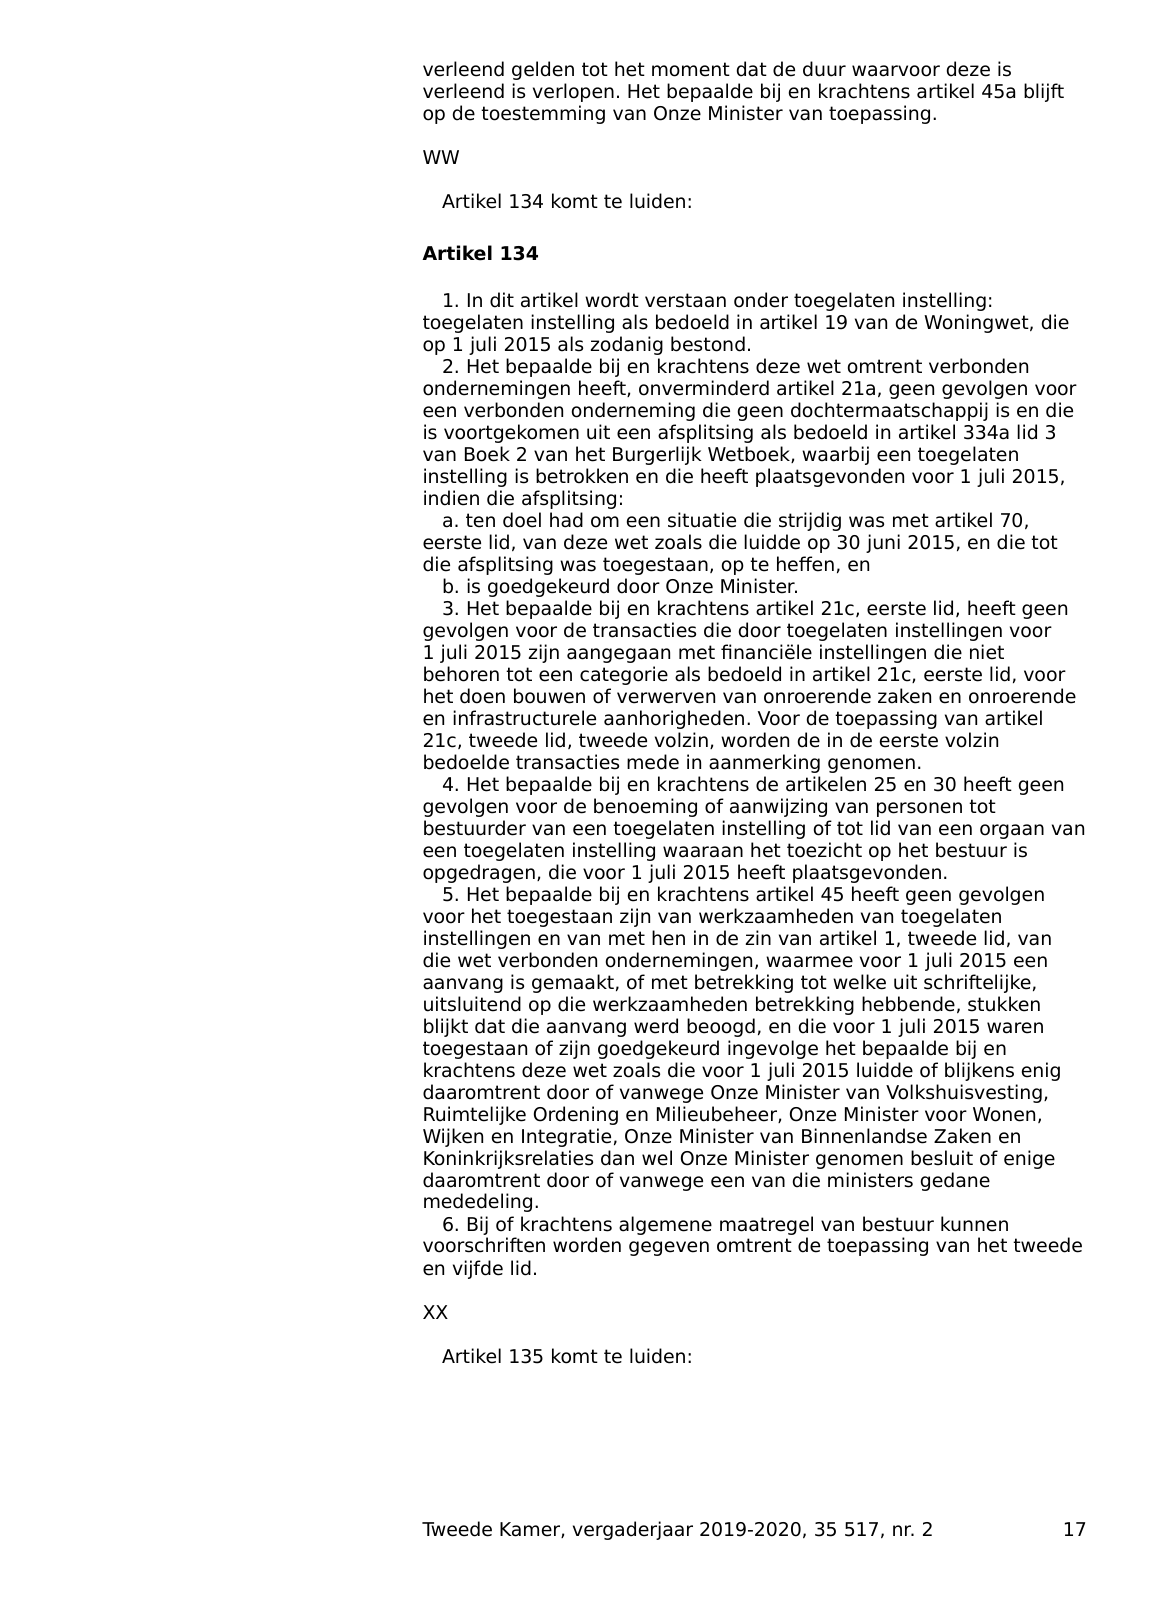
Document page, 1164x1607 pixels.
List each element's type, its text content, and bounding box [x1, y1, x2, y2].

text verleend gelden tot het moment dat de duur waarvoor deze is verleend is verlopen. Het bepaalde bij en krachtens artikel 45a blijft op de toestemming van Onze Minister van toepassing. [422, 59, 1087, 125]
text Artikel 135 komt te luiden: [422, 1346, 1087, 1368]
text 1. In dit artikel wordt verstaan onder toegelaten instelling: toegelaten instelling als bedoeld in artikel 19 van de Woningwet, die op 1 juli 2015 als zodanig bestond. [422, 290, 1087, 356]
subtitle Artikel 134 [422, 243, 1087, 265]
text a. ten doel had om een situatie die strijdig was met artikel 70, eerste lid, van deze wet zoals die luidde op 30 juni 2015, en die tot die afsplitsing was toegestaan, op te heffen, en [422, 510, 1087, 576]
text b. is goedgekeurd door Onze Minister. [422, 576, 1087, 598]
text 6. Bij of krachtens algemene maatregel van bestuur kunnen voorschriften worden gegeven omtrent de toepassing van het tweede en vijfde lid. [422, 1213, 1087, 1279]
text XX [422, 1302, 1087, 1323]
text 5. Het bepaalde bij en krachtens artikel 45 heeft geen gevolgen voor het toegestaan zijn van werkzaamheden van toegelaten instellingen en van met hen in de zin van artikel 1, tweede lid, van die wet verbonden ondernemingen, waarmee voor 1 juli 2015 een aanvang is gemaakt, of met betrekking tot welke uit schriftelijke, uitsluitend op die werkzaamheden betrekking hebbende, stukken blijkt dat die aanvang werd beoogd, en die voor 1 juli 2015 waren toegestaan of zijn goedgekeurd ingevolge het bepaalde bij en krachtens deze wet zoals die voor 1 juli 2015 luidde of blijkens enig daaromtrent door of vanwege Onze Minister van Volkshuisvesting, Ruimtelijke Ordening en Milieubeheer, Onze Minister voor Wonen, Wijken en Integratie, Onze Minister van Binnenlandse Zaken en Koninkrijksrelaties dan wel Onze Minister genomen besluit of enige daaromtrent door of vanwege een van die ministers gedane mededeling. [422, 884, 1087, 1213]
text Artikel 134 komt te luiden: [422, 191, 1087, 213]
text 4. Het bepaalde bij en krachtens de artikelen 25 en 30 heeft geen gevolgen voor de benoeming of aanwijzing van personen tot bestuurder van een toegelaten instelling of tot lid van een orgaan van een toegelaten instelling waaraan het toezicht op het bestuur is opgedragen, die voor 1 juli 2015 heeft plaatsgevonden. [422, 774, 1087, 884]
text 3. Het bepaalde bij en krachtens artikel 21c, eerste lid, heeft geen gevolgen voor de transacties die door toegelaten instellingen voor 1 juli 2015 zijn aangegaan met financiële instellingen die niet behoren tot een categorie als bedoeld in artikel 21c, eerste lid, voor het doen bouwen of verwerven van onroerende zaken en onroerende en infrastructurele aanhorigheden. Voor de toepassing van artikel 21c, tweede lid, tweede volzin, worden de in de eerste volzin bedoelde transacties mede in aanmerking genomen. [422, 598, 1087, 774]
text 2. Het bepaalde bij en krachtens deze wet omtrent verbonden ondernemingen heeft, onverminderd artikel 21a, geen gevolgen voor een verbonden onderneming die geen dochtermaatschappij is en die is voortgekomen uit een afsplitsing als bedoeld in artikel 334a lid 3 van Boek 2 van het Burgerlijk Wetboek, waarbij een toegelaten instelling is betrokken en die heeft plaatsgevonden voor 1 juli 2015, indien die afsplitsing: [422, 356, 1087, 510]
text WW [422, 147, 1087, 169]
